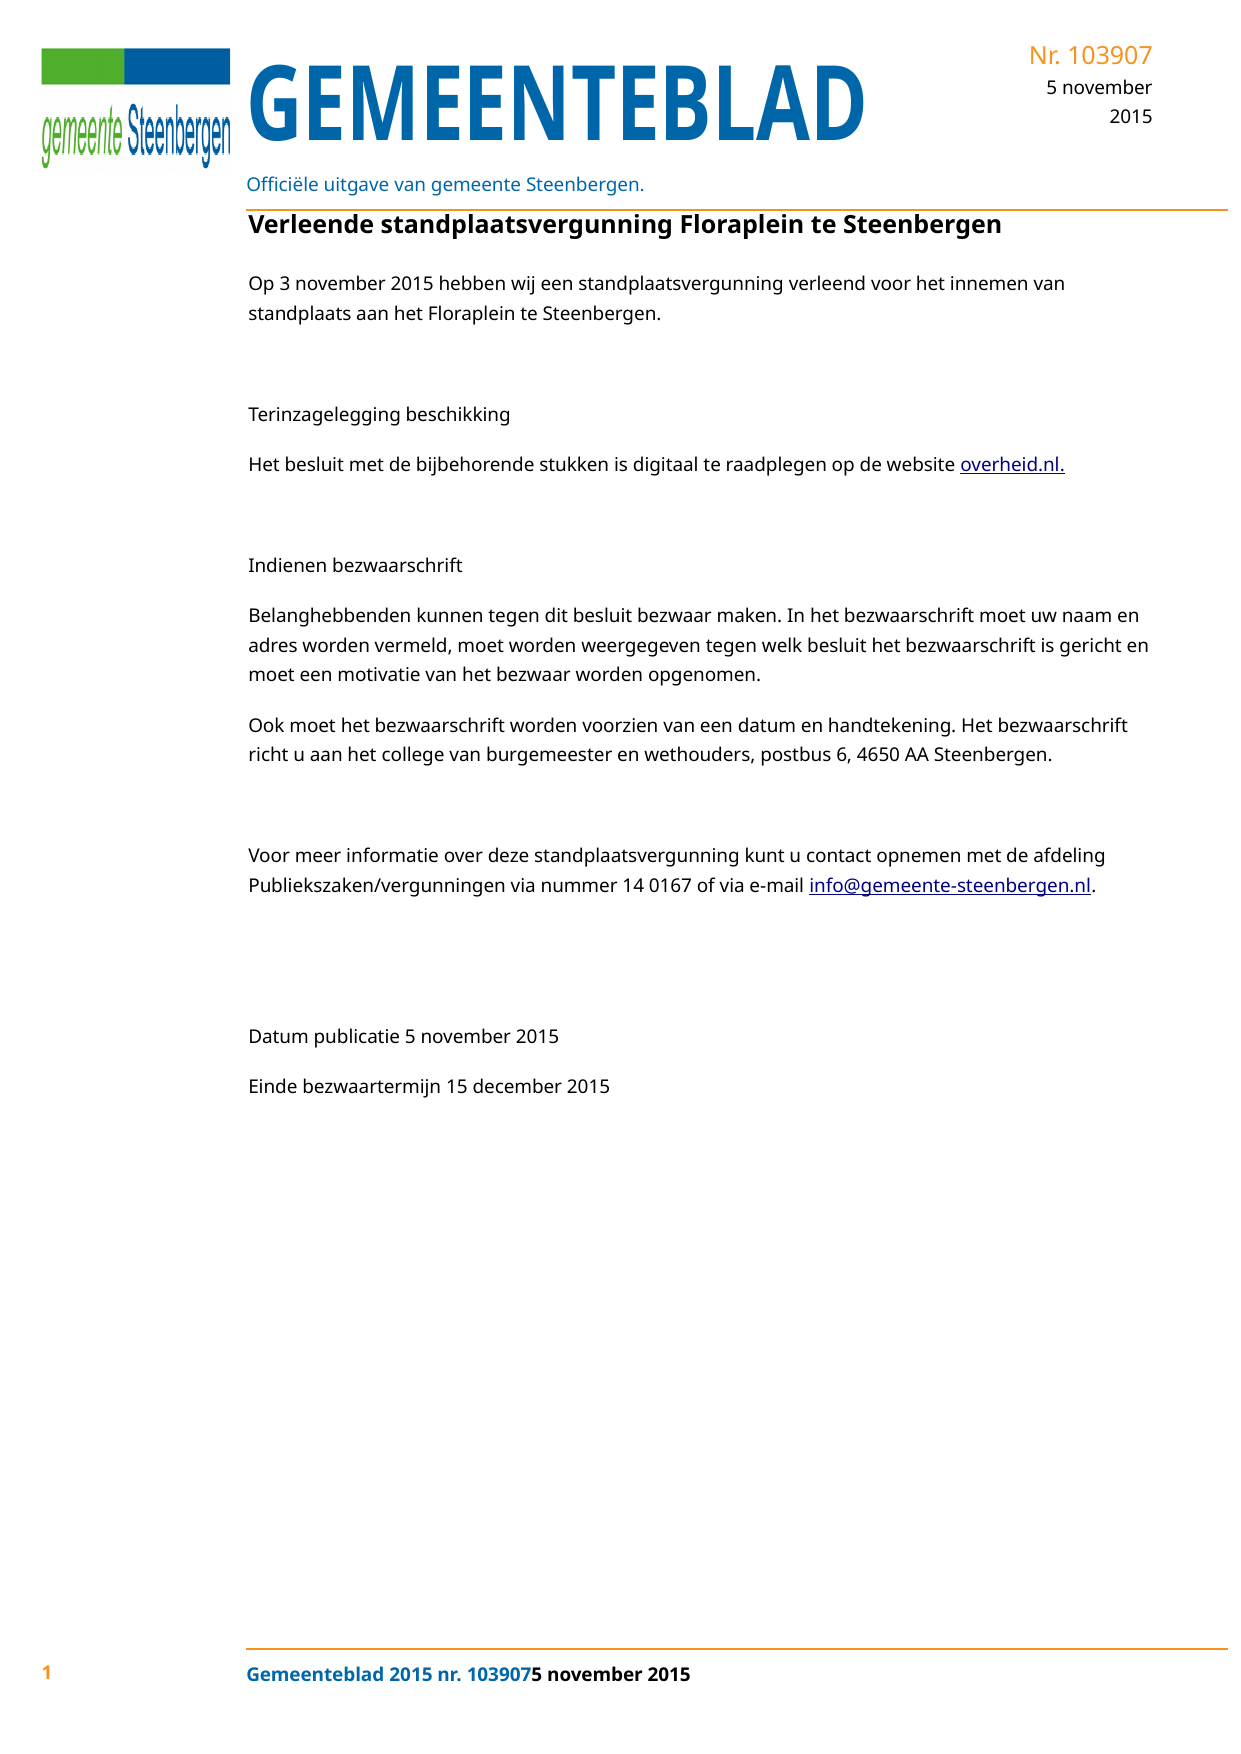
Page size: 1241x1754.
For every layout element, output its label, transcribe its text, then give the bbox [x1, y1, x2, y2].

text Ook moet het bezwaarschrift worden voorzien van een datum en handtekening. Het bezwaarschrift richt u aan het college van burgemeester en wethouders, postbus 6, 4650 AA Steenbergen. [248, 712, 1152, 767]
text Datum publicatie 5 november 2015 [248, 1023, 1152, 1049]
text Belanghebbenden kunnen tegen dit besluit bezwaar maken. In het bezwaarschrift moet uw naam en adres worden vermeld, moet worden weergegeven tegen welk besluit het bezwaarschrift is gericht en moet een motivatie van het bezwaar worden opgenomen. [248, 602, 1152, 687]
text Voor meer informatie over deze standplaatsvergunning kunt u contact opnemen met de afdeling Publiekszaken/vergunningen via nummer 14 0167 of via e-mail info@gemeente-steenbergen.nl. [248, 842, 1152, 898]
text Verleende standplaatsvergunning Floraplein te Steenbergen [248, 211, 1152, 241]
text Terinzagelegging beschikking [248, 401, 1152, 426]
text Op 3 november 2015 hebben wij een standplaatsvergunning verleend voor het innemen van standplaats aan het Floraplein te Steenbergen. [248, 270, 1152, 326]
picture [41, 47, 231, 172]
text Het besluit met de bijbehorende stukken is digitaal te raadplegen op de website overheid.nl. [248, 451, 1152, 477]
text Einde bezwaartermijn 15 december 2015 [248, 1074, 1152, 1099]
text Indienen bezwaarschrift [248, 552, 1152, 578]
